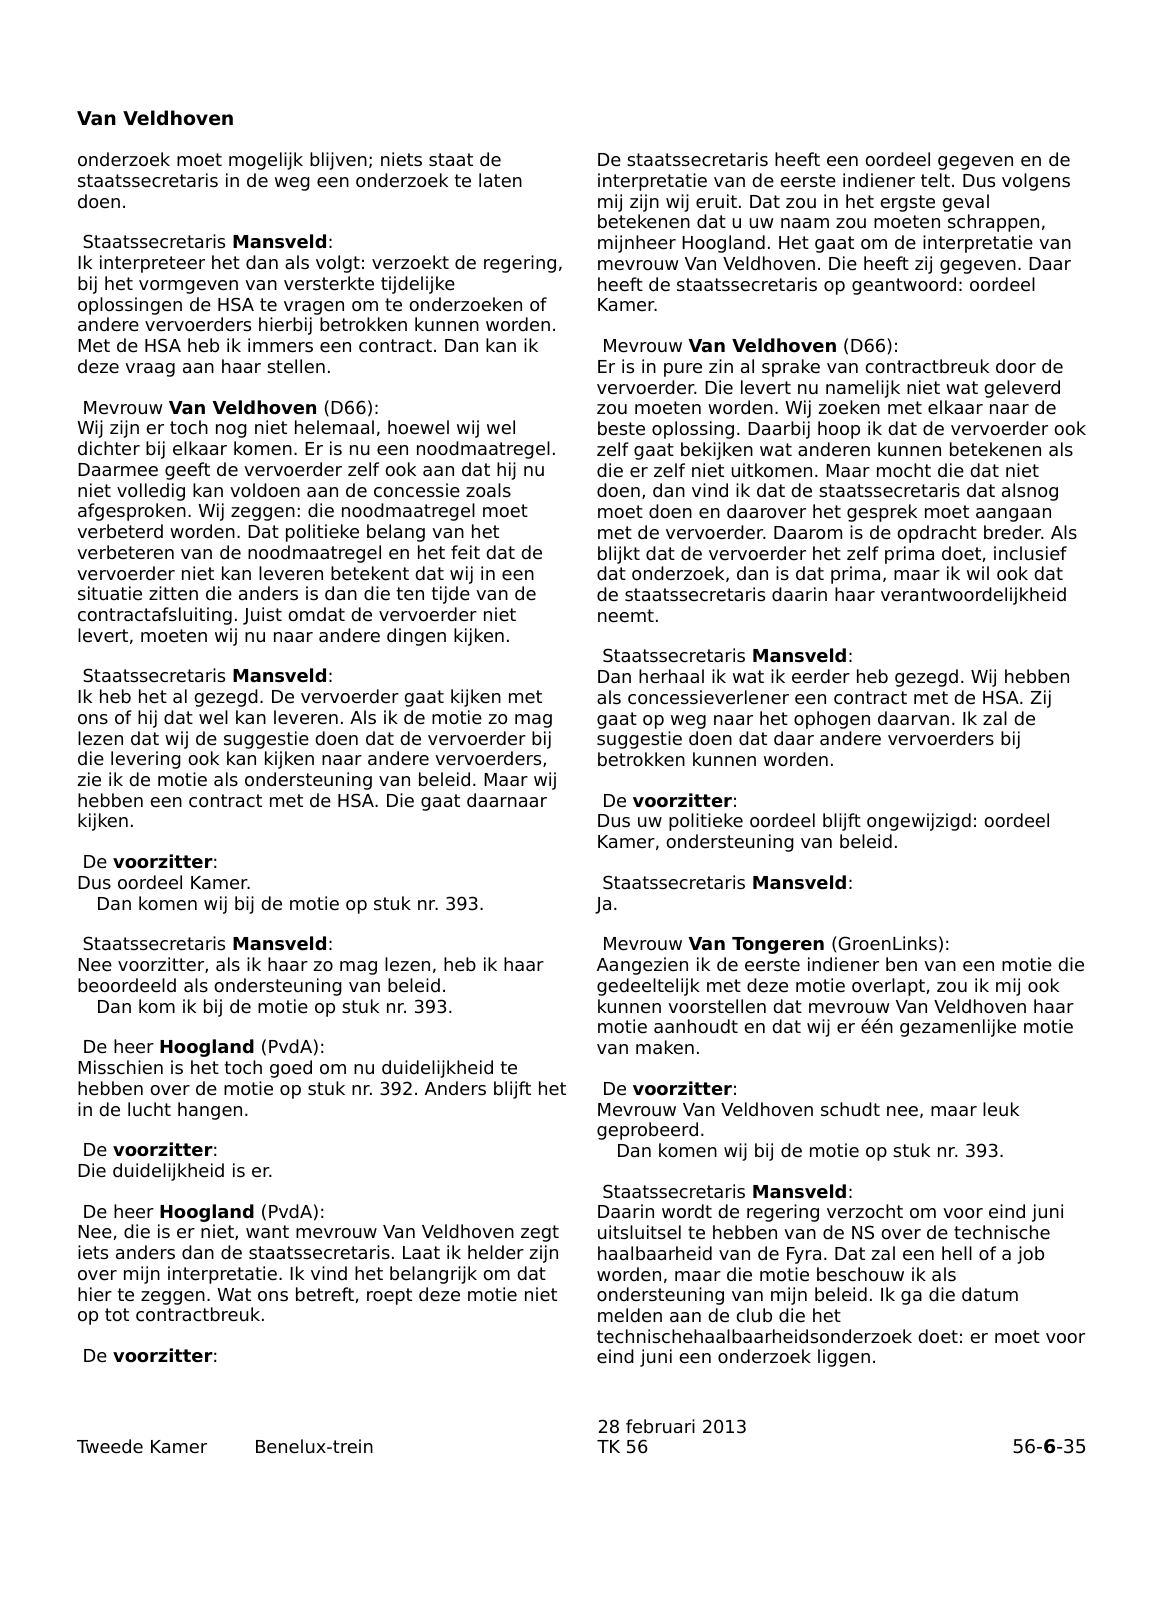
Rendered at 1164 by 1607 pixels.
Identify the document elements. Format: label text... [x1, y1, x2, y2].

text Wij zijn er toch nog niet helemaal, hoewel wij wel dichter bij elkaar komen. Er is nu een noodmaatregel. Daarmee geeft de vervoerder zelf ook aan dat hij nu niet volledig kan voldoen aan de concessie zoals afgesproken. Wij zeggen: die noodmaatregel moet verbeterd worden. Dat politieke belang van het verbeteren van de noodmaatregel en het feit dat de vervoerder niet kan leveren betekent dat wij in een situatie zitten die anders is dan die ten tijde van de contractafsluiting. Juist omdat de vervoerder niet levert, moeten wij nu naar andere dingen kijken. [77, 418, 567, 646]
text Ja. [596, 893, 1087, 914]
text De voorzitter: [77, 1346, 567, 1367]
text Staatssecretaris Mansveld: [77, 232, 567, 253]
text Die duidelijkheid is er. [77, 1161, 567, 1182]
text onderzoek moet mogelijk blijven; niets staat de staatssecretaris in de weg een onderzoek te laten doen. [77, 150, 567, 212]
text Mevrouw Van Veldhoven (D66): [596, 336, 1087, 357]
text Aangezien ik de eerste indiener ben van een motie die gedeeltelijk met deze motie overlapt, zou ik mij ook kunnen voorstellen dat mevrouw Van Veldhoven haar motie aanhoudt en dat wij er één gezamenlijke motie van maken. [596, 955, 1087, 1059]
text Staatssecretaris Mansveld: [77, 666, 567, 687]
text Nee voorzitter, als ik haar zo mag lezen, heb ik haar beoordeeld als ondersteuning van beleid. [77, 955, 567, 996]
text Er is in pure zin al sprake van contractbreuk door de vervoerder. Die levert nu namelijk niet wat geleverd zou moeten worden. Wij zoeken met elkaar naar de beste oplossing. Daarbij hoop ik dat de vervoerder ook zelf gaat bekijken wat anderen kunnen betekenen als die er zelf niet uitkomen. Maar mocht die dat niet doen, dan vind ik dat de staatssecretaris dat alsnog moet doen en daarover het gesprek moet aangaan met de vervoerder. Daarom is de opdracht breder. Als blijkt dat de vervoerder het zelf prima doet, inclusief dat onderzoek, dan is dat prima, maar ik wil ook dat de staatssecretaris daarin haar verantwoordelijkheid neemt. [596, 357, 1087, 626]
text Staatssecretaris Mansveld: [77, 934, 567, 955]
text Dan herhaal ik wat ik eerder heb gezegd. Wij hebben als concessieverlener een contract met de HSA. Zij gaat op weg naar het ophogen daarvan. Ik zal de suggestie doen dat daar andere vervoerders bij betrokken kunnen worden. [596, 667, 1087, 771]
text De heer Hoogland (PvdA): [77, 1202, 567, 1222]
text Misschien is het toch goed om nu duidelijkheid te hebben over de motie op stuk nr. 392. Anders blijft het in de lucht hangen. [77, 1058, 567, 1120]
text Mevrouw Van Tongeren (GroenLinks): [596, 934, 1087, 955]
text De voorzitter: [77, 852, 567, 873]
text De heer Hoogland (PvdA): [77, 1037, 567, 1058]
text Dan komen wij bij de motie op stuk nr. 393. [77, 893, 567, 914]
text Staatssecretaris Mansveld: [596, 646, 1087, 667]
text De voorzitter: [596, 1079, 1087, 1099]
text Staatssecretaris Mansveld: [596, 1182, 1087, 1202]
text Dan kom ik bij de motie op stuk nr. 393. [77, 996, 567, 1017]
text De staatssecretaris heeft een oordeel gegeven en de interpretatie van de eerste indiener telt. Dus volgens mij zijn wij eruit. Dat zou in het ergste geval betekenen dat u uw naam zou moeten schrappen, mijnheer Hoogland. Het gaat om de interpretatie van mevrouw Van Veldhoven. Die heeft zij gegeven. Daar heeft de staatssecretaris op geantwoord: oordeel Kamer. [596, 150, 1087, 316]
text Daarin wordt de regering verzocht om voor eind juni uitsluitsel te hebben van de NS over de technische haalbaarheid van de Fyra. Dat zal een hell of a job worden, maar die motie beschouw ik als ondersteuning van mijn beleid. Ik ga die datum melden aan de club die het technischehaalbaarheidsonderzoek doet: er moet voor eind juni een onderzoek liggen. [596, 1202, 1087, 1368]
text Ik interpreteer het dan als volgt: verzoekt de regering, bij het vormgeven van versterkte tijdelijke oplossingen de HSA te vragen om te onderzoeken of andere vervoerders hierbij betrokken kunnen worden. Met de HSA heb ik immers een contract. Dan kan ik deze vraag aan haar stellen. [77, 253, 567, 377]
text De voorzitter: [77, 1140, 567, 1161]
text Staatssecretaris Mansveld: [596, 873, 1087, 893]
text Mevrouw Van Veldhoven (D66): [77, 397, 567, 418]
text De voorzitter: [596, 791, 1087, 811]
text Dus oordeel Kamer. [77, 873, 567, 893]
text Ik heb het al gezegd. De vervoerder gaat kijken met ons of hij dat wel kan leveren. Als ik de motie zo mag lezen dat wij de suggestie doen dat de vervoerder bij die levering ook kan kijken naar andere vervoerders, zie ik de motie als ondersteuning van beleid. Maar wij hebben een contract met de HSA. Die gaat daarnaar kijken. [77, 687, 567, 832]
text Dus uw politieke oordeel blijft ongewijzigd: oordeel Kamer, ondersteuning van beleid. [596, 811, 1087, 853]
text Nee, die is er niet, want mevrouw Van Veldhoven zegt iets anders dan de staatssecretaris. Laat ik helder zijn over mijn interpretatie. Ik vind het belangrijk om dat hier te zeggen. Wat ons betreft, roept deze motie niet op tot contractbreuk. [77, 1222, 567, 1326]
text Mevrouw Van Veldhoven schudt nee, maar leuk geprobeerd. [596, 1099, 1087, 1141]
text Dan komen wij bij de motie op stuk nr. 393. [596, 1141, 1087, 1162]
